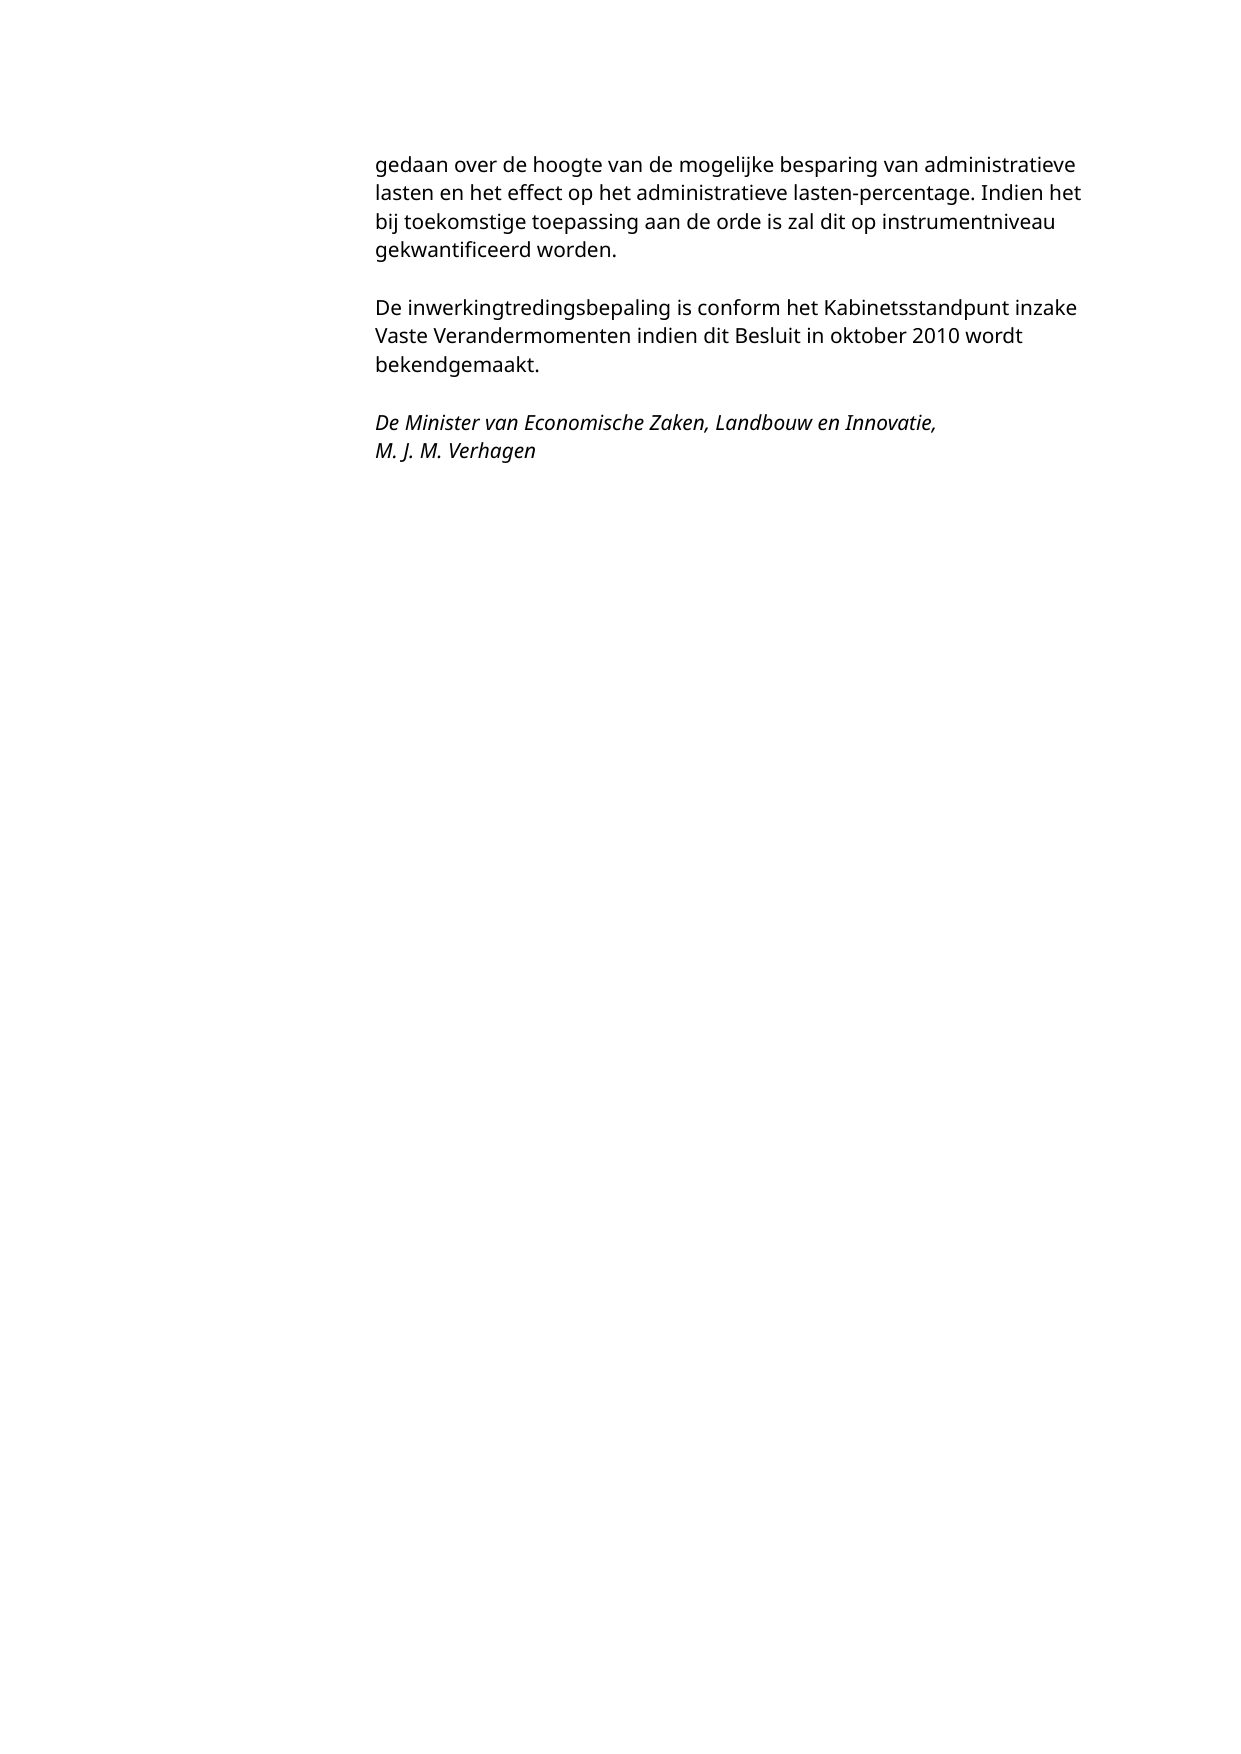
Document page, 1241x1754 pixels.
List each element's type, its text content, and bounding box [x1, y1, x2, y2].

text M. J. M. Verhagen [375, 436, 1090, 465]
text De Minister van Economische Zaken, Landbouw en Innovatie, [375, 408, 1090, 436]
text De inwerkingtredingsbepaling is conform het Kabinetsstandpunt inzake Vaste Verandermomenten indien dit Besluit in oktober 2010 wordt bekendgemaakt. [375, 293, 1090, 378]
text gedaan over de hoogte van de mogelijke besparing van administratieve lasten en het effect op het administratieve lasten-percentage. Indien het bij toekomstige toepassing aan de orde is zal dit op instrumentniveau gekwantificeerd worden. [375, 150, 1090, 264]
